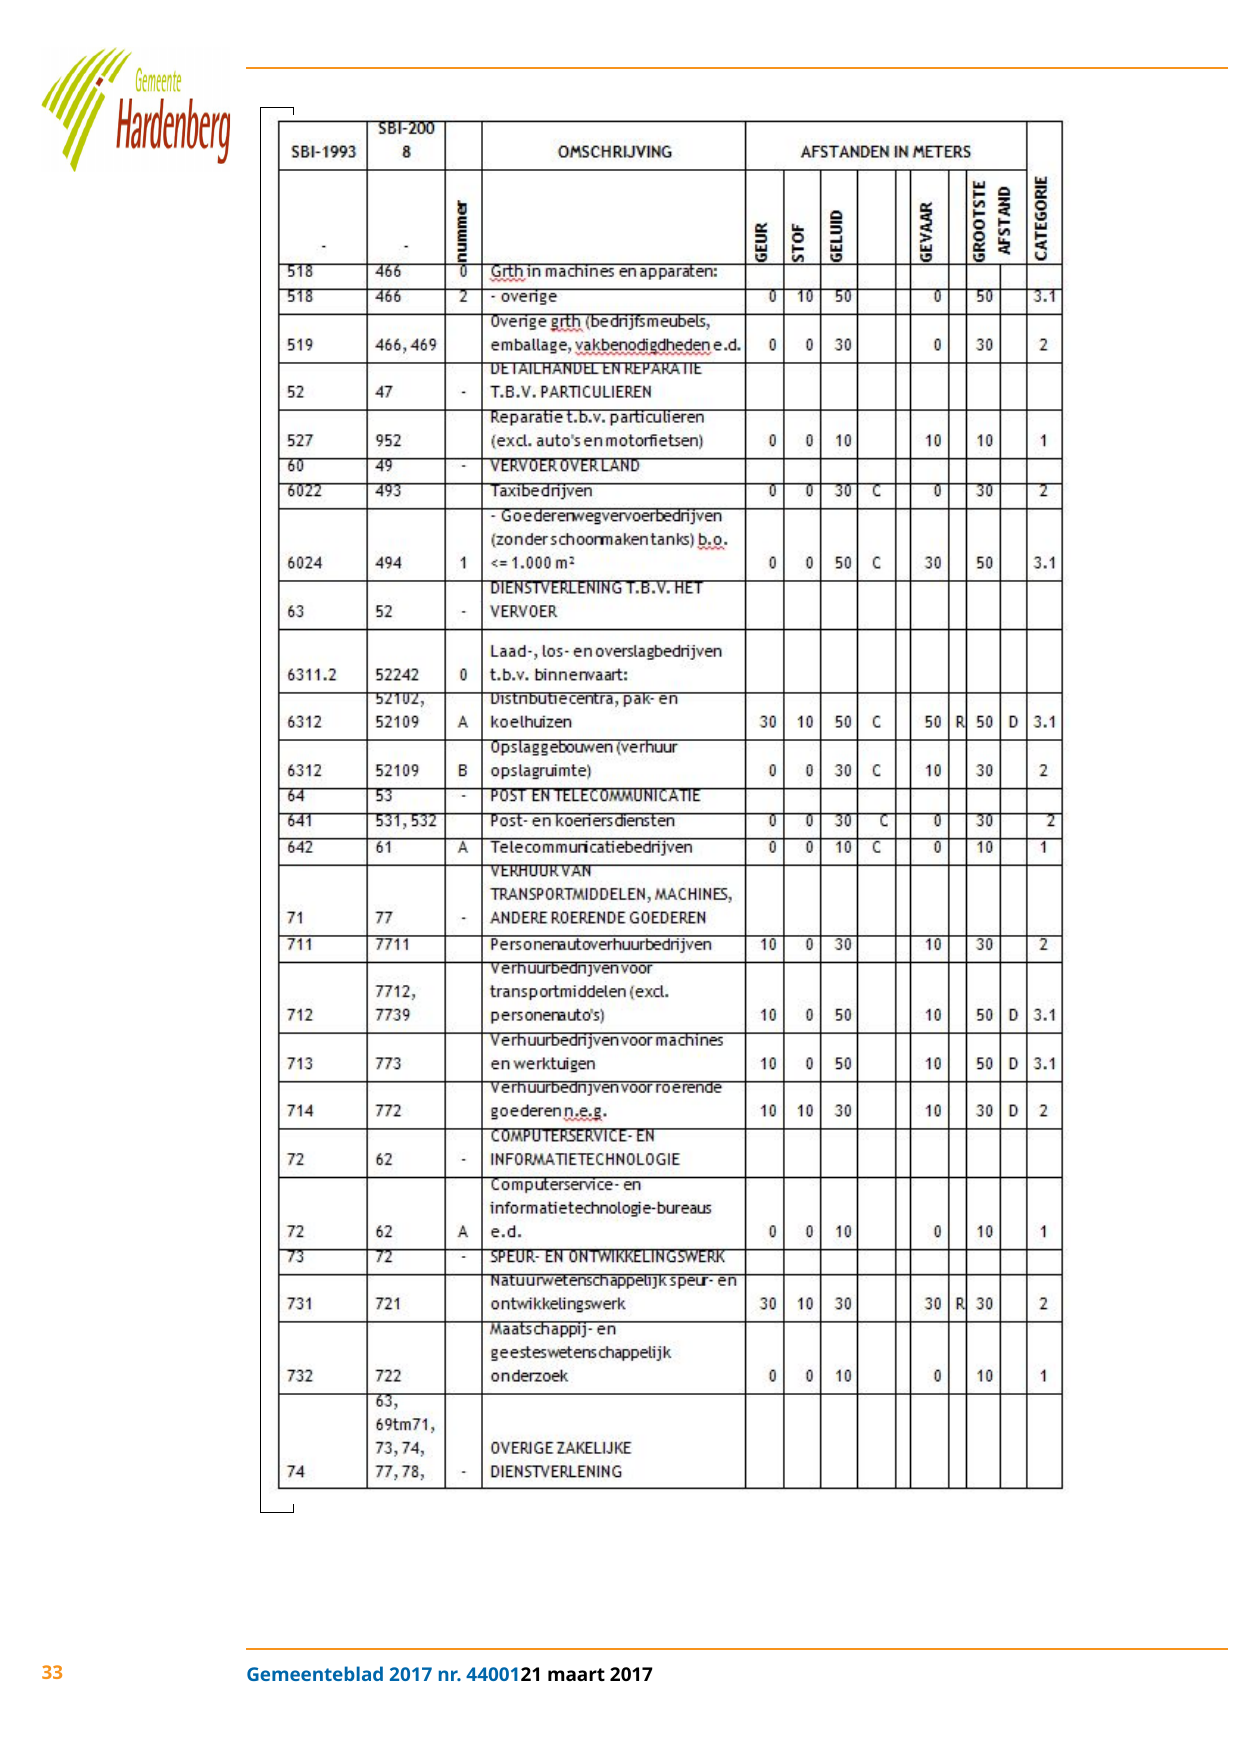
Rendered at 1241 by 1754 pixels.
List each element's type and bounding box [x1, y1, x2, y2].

picture [41, 47, 231, 172]
picture [268, 115, 1072, 1504]
